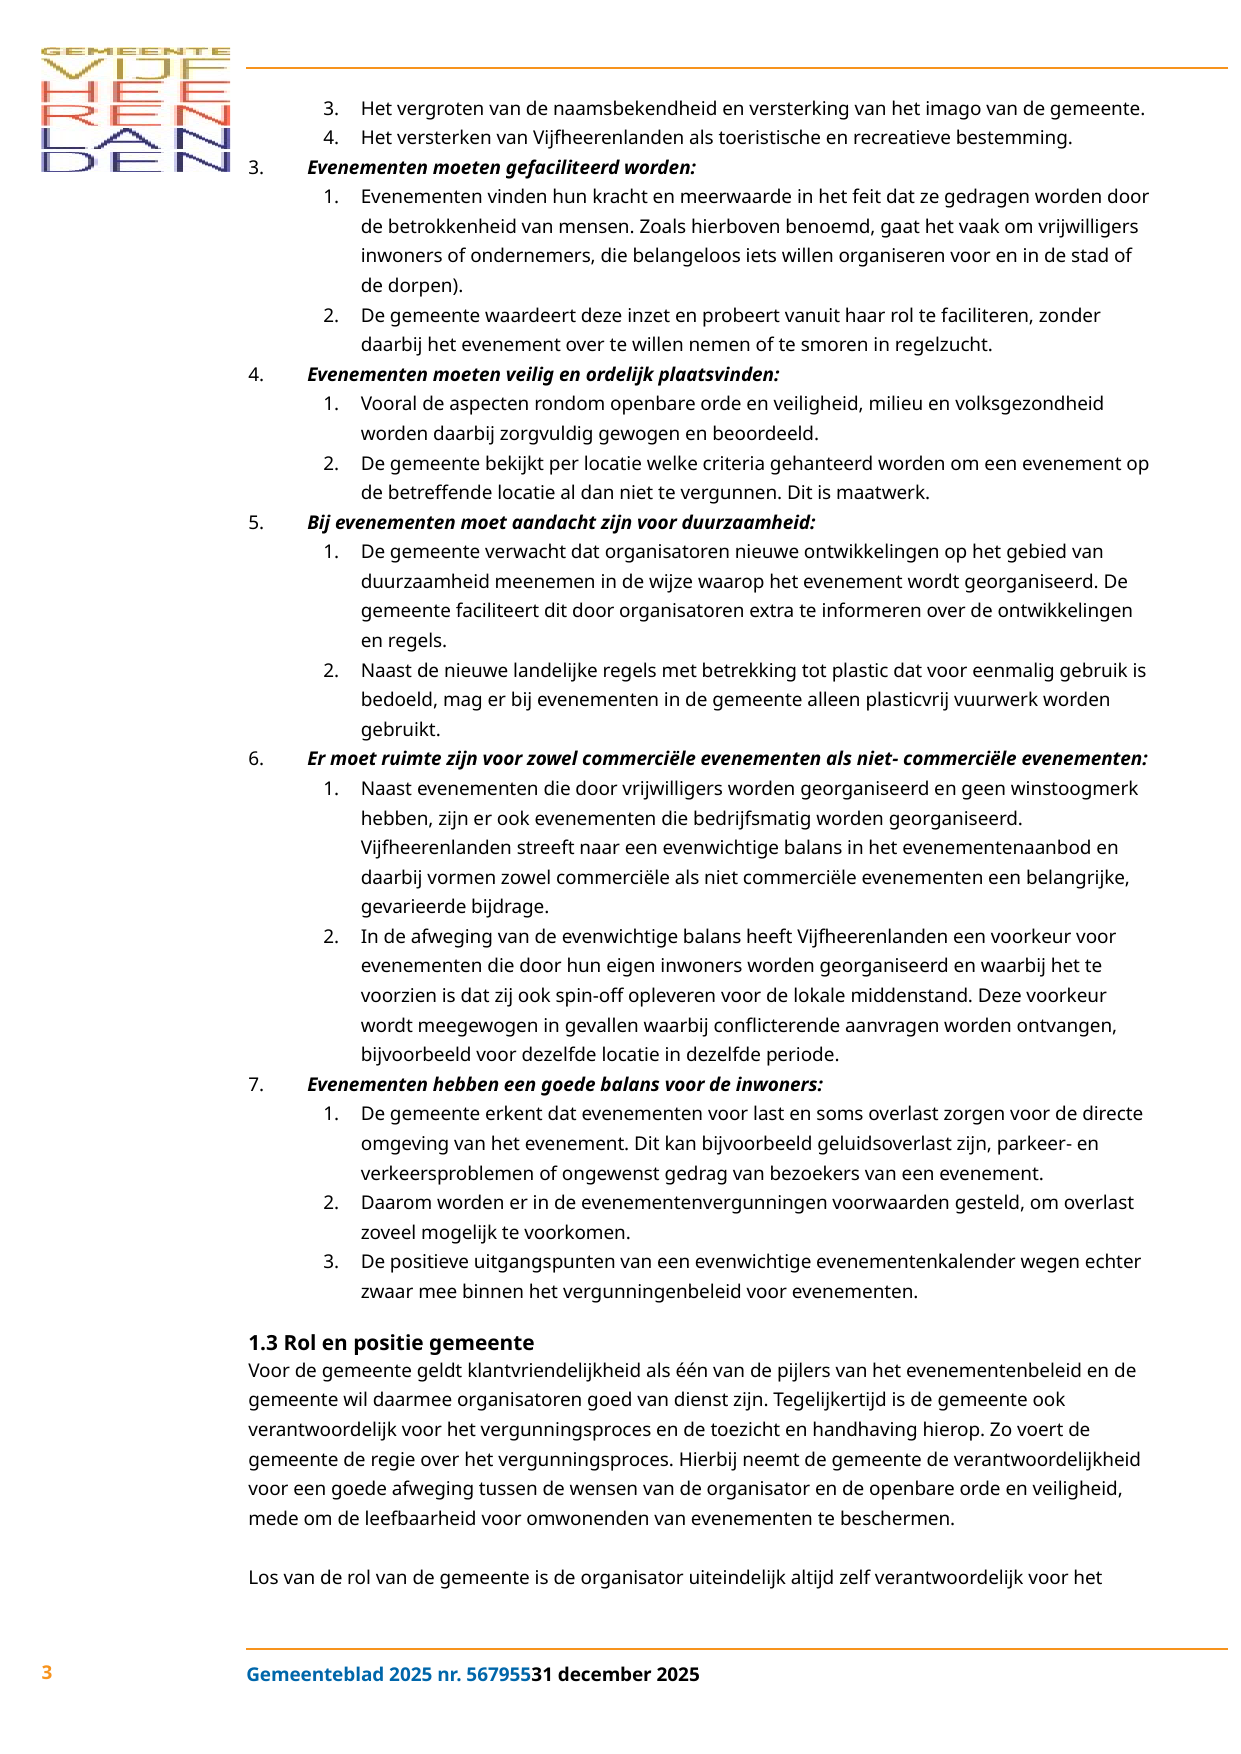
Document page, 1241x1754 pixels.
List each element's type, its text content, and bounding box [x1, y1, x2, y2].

list De gemeente waardeert deze inzet en probeert vanuit haar rol te faciliteren, zonder daarbij het evenement over te willen nemen of te smoren in regelzucht. [323, 302, 1152, 357]
list De gemeente bekijkt per locatie welke criteria gehanteerd worden om een evenement op de betreffende locatie al dan niet te vergunnen. Dit is maatwerk. [323, 450, 1152, 505]
list Evenementen hebben een goede balans voor de inwoners: [248, 1071, 1152, 1097]
list Evenementen moeten gefaciliteerd worden: [248, 154, 1152, 180]
list Het versterken van Vijfheerenlanden als toeristische en recreatieve bestemming. [323, 124, 1152, 150]
list Evenementen moeten veilig en ordelijk plaatsvinden: [248, 361, 1152, 387]
list In de afweging van de evenwichtige balans heeft Vijfheerenlanden een voorkeur voor evenementen die door hun eigen inwoners worden georganiseerd en waarbij het te voorzien is dat zij ook spin-off opleveren voor de lokale middenstand. Deze voorkeur wordt meegewogen in gevallen waarbij conflicterende aanvragen worden ontvangen, bijvoorbeeld voor dezelfde locatie in dezelfde periode. [323, 923, 1152, 1067]
list Vooral de aspecten rondom openbare orde en veiligheid, milieu en volksgezondheid worden daarbij zorgvuldig gewogen en beoordeeld. [323, 391, 1152, 446]
picture [41, 47, 231, 172]
list Bij evenementen moet aandacht zijn voor duurzaamheid: [248, 509, 1152, 535]
list De gemeente verwacht dat organisatoren nieuwe ontwikkelingen op het gebied van duurzaamheid meenemen in de wijze waarop het evenement wordt georganiseerd. De gemeente faciliteert dit door organisatoren extra te informeren over de ontwikkelingen en regels. [323, 538, 1152, 653]
text 1.3 Rol en positie gemeente [248, 1328, 1152, 1357]
list Evenementen vinden hun kracht en meerwaarde in het feit dat ze gedragen worden door de betrokkenheid van mensen. Zoals hierboven benoemd, gaat het vaak om vrijwilligers inwoners of ondernemers, die belangeloos iets willen organiseren voor en in de stad of de dorpen). [323, 183, 1152, 298]
list Er moet ruimte zijn voor zowel commerciële evenementen als niet- commerciële evenementen: [248, 746, 1152, 771]
list Naast evenementen die door vrijwilligers worden georganiseerd en geen winstoogmerk hebben, zijn er ook evenementen die bedrijfsmatig worden georganiseerd. Vijfheerenlanden streeft naar een evenwichtige balans in het evenementenaanbod en daarbij vormen zowel commerciële als niet commerciële evenementen een belangrijke, gevarieerde bijdrage. [323, 775, 1152, 919]
list Daarom worden er in de evenementenvergunningen voorwaarden gesteld, om overlast zoveel mogelijk te voorkomen. [323, 1189, 1152, 1245]
list Het vergroten van de naamsbekendheid en versterking van het imago van de gemeente. [323, 95, 1152, 121]
list Naast de nieuwe landelijke regels met betrekking tot plastic dat voor eenmalig gebruik is bedoeld, mag er bij evenementen in de gemeente alleen plasticvrij vuurwerk worden gebruikt. [323, 657, 1152, 742]
list De gemeente erkent dat evenementen voor last en soms overlast zorgen voor de directe omgeving van het evenement. Dit kan bijvoorbeeld geluidsoverlast zijn, parkeer- en verkeersproblemen of ongewenst gedrag van bezoekers van een evenement. [323, 1101, 1152, 1186]
text Voor de gemeente geldt klantvriendelijkheid als één van de pijlers van het evenementenbeleid en de gemeente wil daarmee organisatoren goed van dienst zijn. Tegelijkertijd is de gemeente ook verantwoordelijk voor het vergunningsproces en de toezicht en handhaving hierop. Zo voert de gemeente de regie over het vergunningsproces. Hierbij neemt de gemeente de verantwoordelijkheid voor een goede afweging tussen de wensen van de organisator en de openbare orde en veiligheid, mede om de leefbaarheid voor omwonenden van evenementen te beschermen. [248, 1357, 1152, 1531]
text Los van de rol van de gemeente is de organisator uiteindelijk altijd zelf verantwoordelijk voor het [248, 1564, 1152, 1590]
list De positieve uitgangspunten van een evenwichtige evenementenkalender wegen echter zwaar mee binnen het vergunningenbeleid voor evenementen. [323, 1248, 1152, 1304]
